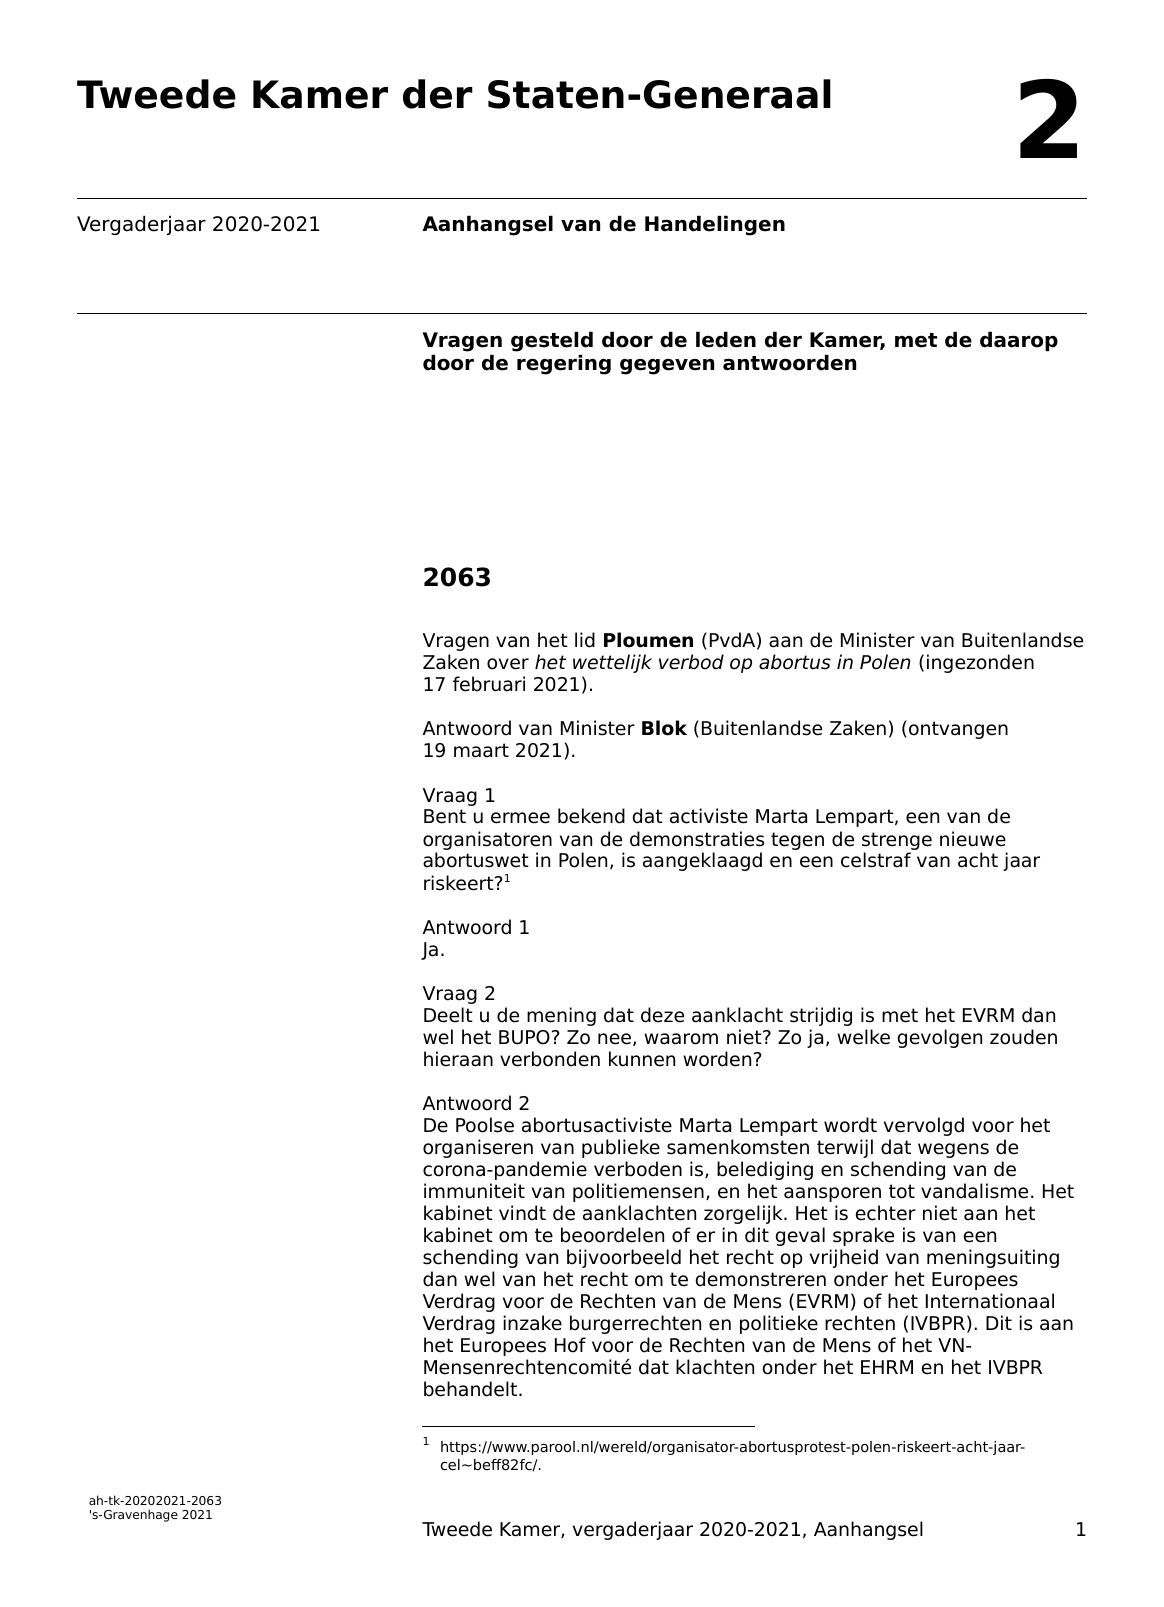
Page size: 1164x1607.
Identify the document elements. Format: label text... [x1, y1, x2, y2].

text Bent u ermee bekend dat activiste Marta Lempart, een van de organisatoren van de demonstraties tegen de strenge nieuwe abortuswet in Polen, is aangeklaagd en een celstraf van acht jaar riskeert? [422, 806, 1087, 894]
table_header Tweede Kamer der Staten-Generaal [77, 59, 886, 198]
text Deelt u de mening dat deze aanklacht strijdig is met het EVRM dan wel het BUPO? Zo nee, waarom niet? Zo ja, welke gevolgen zouden hieraan verbonden kunnen worden? [422, 1005, 1087, 1071]
text Ja. [422, 938, 1087, 961]
text Antwoord van Minister Blok (Buitenlandse Zaken) (ontvangen 19 maart 2021). [422, 718, 1087, 762]
text 's-Gravenhage 2021 [88, 1508, 323, 1522]
text ah-tk-20202021-2063 [88, 1494, 323, 1508]
table_cell Aanhangsel van de Handelingen [422, 199, 1087, 313]
text Antwoord 1 [422, 917, 1087, 938]
text 2063 [422, 563, 1087, 592]
table_cell [77, 314, 422, 375]
text Vraag 2 [422, 983, 1087, 1005]
text De Poolse abortusactiviste Marta Lempart wordt vervolgd voor het organiseren van publieke samenkomsten terwijl dat wegens de corona-pandemie verboden is, belediging en schending van de immuniteit van politiemensen, en het aansporen tot vandalisme. Het kabinet vindt de aanklachten zorgelijk. Het is echter niet aan het kabinet om te beoordelen of er in dit geval sprake is van een schending van bijvoorbeeld het recht op vrijheid van meningsuiting dan wel van het recht om te demonstreren onder het Europees Verdrag voor de Rechten van de Mens (EVRM) of het Internationaal Verdrag inzake burgerrechten en politieke rechten (IVBPR). Dit is aan het Europees Hof voor de Rechten van de Mens of het VN-Mensenrechtencomité dat klachten onder het EHRM en het IVBPR behandelt. [422, 1115, 1087, 1401]
text Vragen van het lid Ploumen (PvdA) aan de Minister van Buitenlandse Zaken over het wettelijk verbod op abortus in Polen (ingezonden 17 februari 2021). [422, 630, 1087, 696]
text Vraag 1 [422, 784, 1087, 806]
text Antwoord 2 [422, 1093, 1087, 1115]
text https://www.parool.nl/wereld/organisator-abortusprotest-polen-riskeert-acht-jaar-cel~beff82fc/. [422, 1435, 1087, 1474]
table_cell Vragen gesteld door de leden der Kamer, met de daarop door de regering gegeven antwoorden [422, 314, 1087, 375]
table_header 2 [886, 59, 1087, 198]
table_cell Vergaderjaar 2020-2021 [77, 199, 422, 313]
